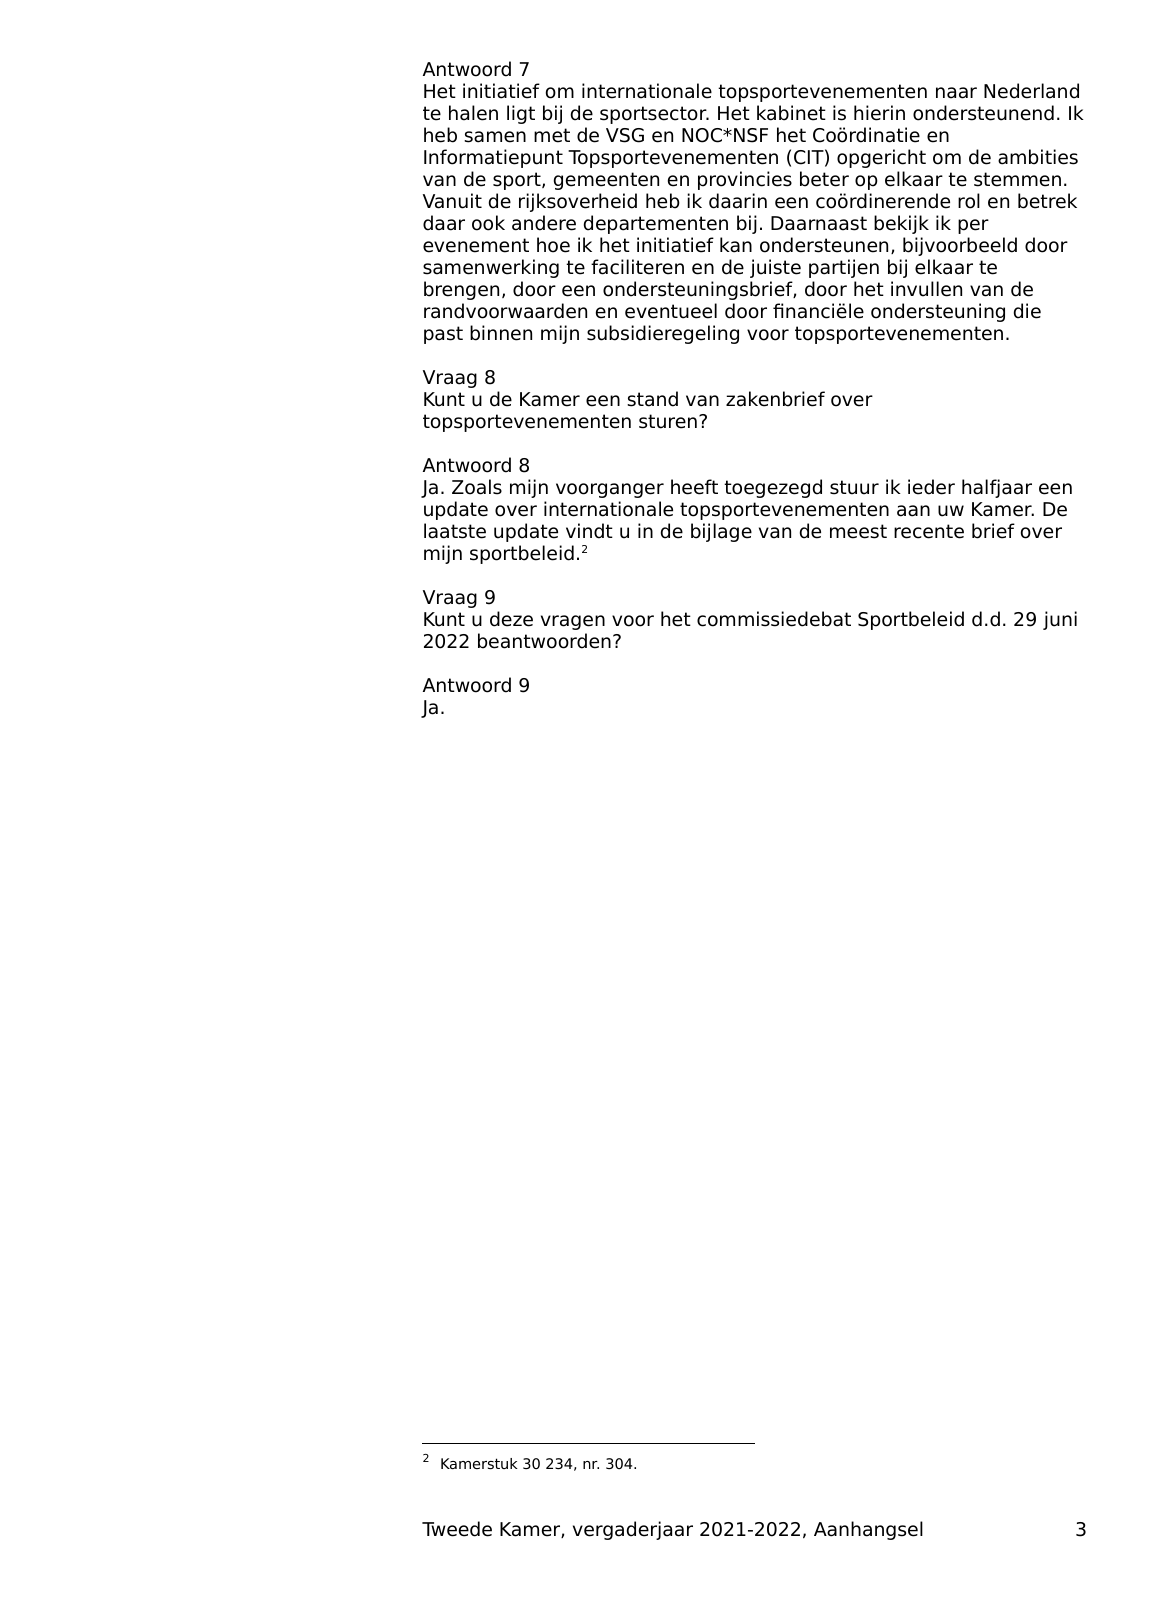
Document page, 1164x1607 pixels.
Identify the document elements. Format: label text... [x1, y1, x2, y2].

text Het initiatief om internationale topsportevenementen naar Nederland te halen ligt bij de sportsector. Het kabinet is hierin ondersteunend. Ik heb samen met de VSG en NOC*NSF het Coördinatie en Informatiepunt Topsportevenementen (CIT) opgericht om de ambities van de sport, gemeenten en provincies beter op elkaar te stemmen. Vanuit de rijksoverheid heb ik daarin een coördinerende rol en betrek daar ook andere departementen bij. Daarnaast bekijk ik per evenement hoe ik het initiatief kan ondersteunen, bijvoorbeeld door samenwerking te faciliteren en de juiste partijen bij elkaar te brengen, door een ondersteuningsbrief, door het invullen van de randvoorwaarden en eventueel door financiële ondersteuning die past binnen mijn subsidieregeling voor topsportevenementen. [422, 81, 1087, 345]
text Antwoord 8 [422, 455, 1087, 477]
text Kunt u deze vragen voor het commissiedebat Sportbeleid d.d. 29 juni 2022 beantwoorden? [422, 609, 1087, 653]
text Vraag 8 [422, 367, 1087, 389]
text Antwoord 7 [422, 59, 1087, 81]
text Kunt u de Kamer een stand van zakenbrief over topsportevenementen sturen? [422, 389, 1087, 433]
text Ja. Zoals mijn voorganger heeft toegezegd stuur ik ieder halfjaar een update over internationale topsportevenementen aan uw Kamer. De laatste update vindt u in de bijlage van de meest recente brief over mijn sportbeleid. [422, 477, 1087, 565]
text Antwoord 9 [422, 675, 1087, 697]
text Kamerstuk 30 234, nr. 304. [422, 1452, 1087, 1474]
text Ja. [422, 697, 1087, 719]
text Vraag 9 [422, 587, 1087, 609]
